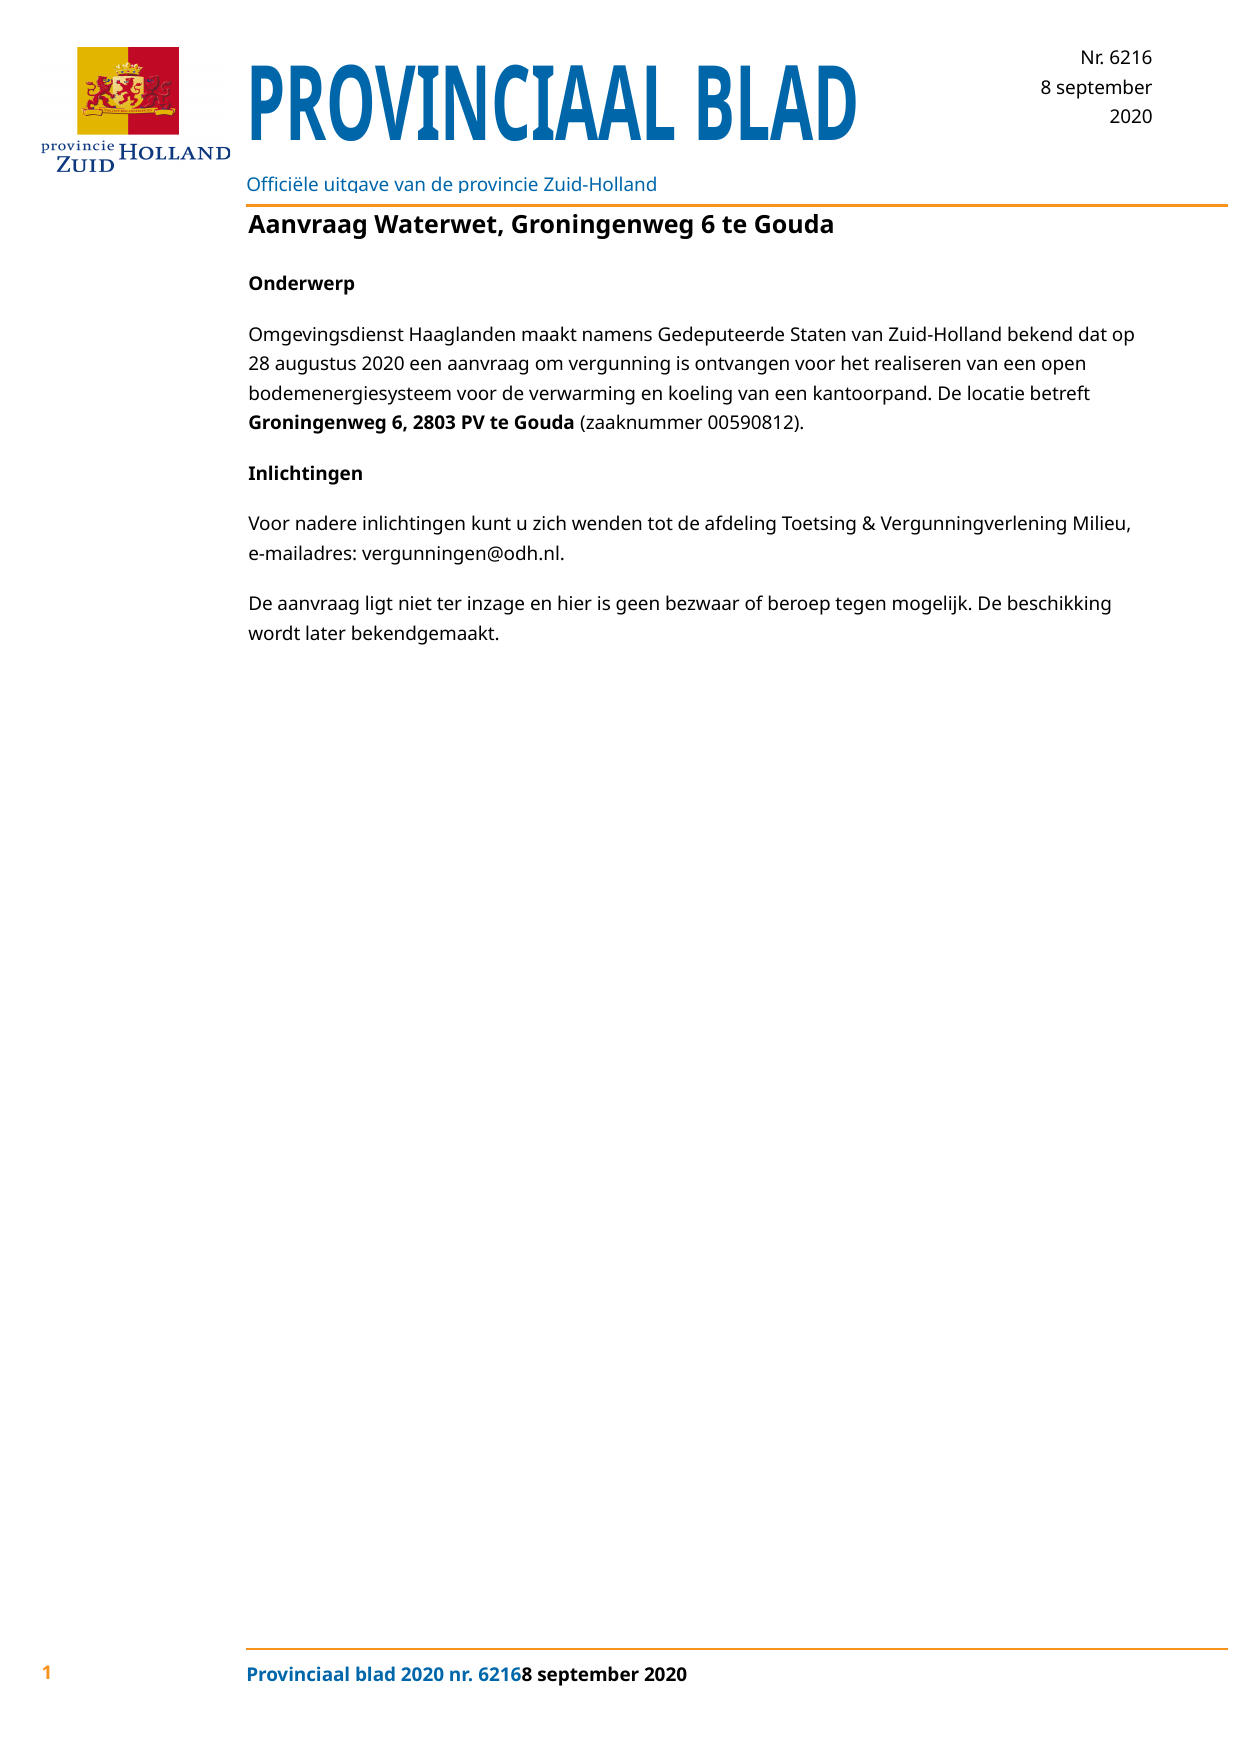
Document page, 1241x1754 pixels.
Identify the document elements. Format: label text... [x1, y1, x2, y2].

text Onderwerp [248, 270, 1152, 296]
text Inlichtingen [248, 460, 1152, 486]
text Aanvraag Waterwet, Groningenweg 6 te Gouda [248, 207, 1152, 241]
text De aanvraag ligt niet ter inzage en hier is geen bezwaar of beroep tegen mogelijk. De beschikking wordt later bekendgemaakt. [248, 590, 1152, 646]
text Omgevingsdienst Haaglanden maakt namens Gedeputeerde Staten van Zuid-Holland bekend dat op 28 augustus 2020 een aanvraag om vergunning is ontvangen voor het realiseren van een open bodemenergiesysteem voor de verwarming en koeling van een kantoorpand. De locatie betreft Groningenweg 6, 2803 PV te Gouda (zaaknummer 00590812). [248, 321, 1152, 435]
text Voor nadere inlichtingen kunt u zich wenden tot de afdeling Toetsing & Vergunningverlening Milieu, e-mailadres: vergunningen@odh.nl. [248, 510, 1152, 566]
picture [41, 47, 231, 172]
